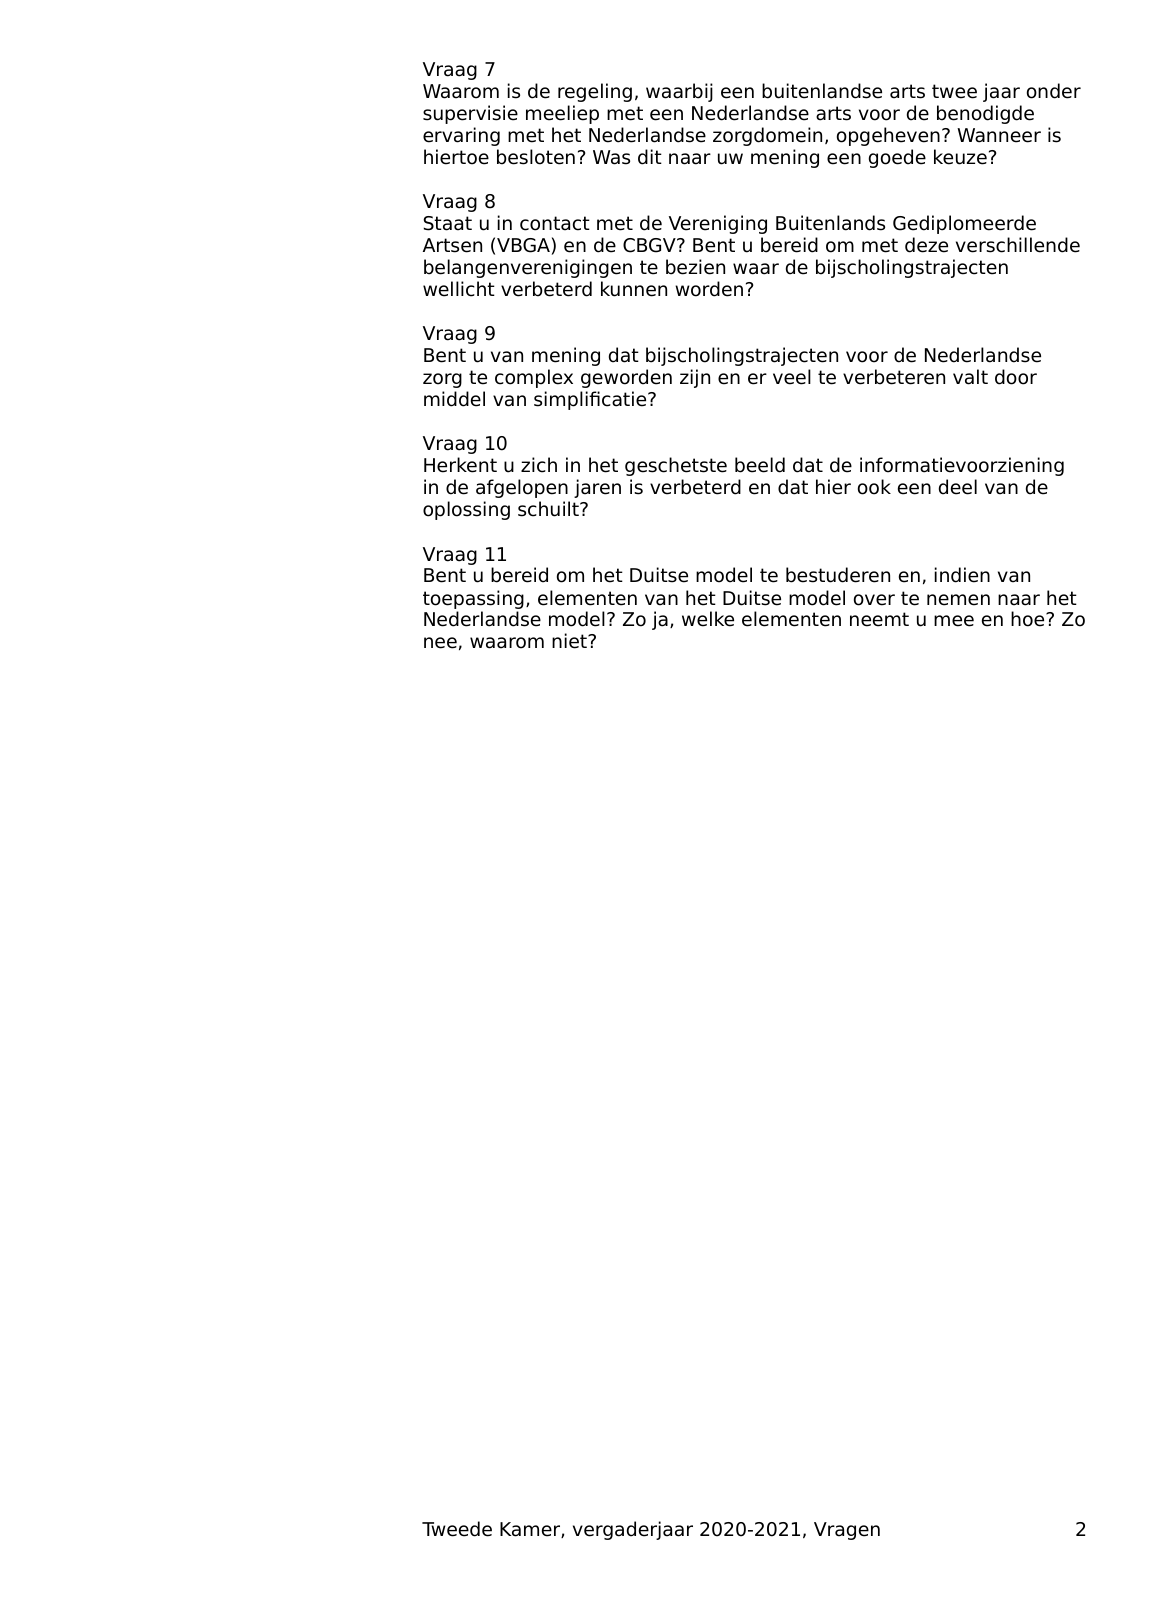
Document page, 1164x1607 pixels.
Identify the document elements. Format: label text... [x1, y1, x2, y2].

text Vraag 8 [422, 191, 1087, 213]
text Vraag 10 [422, 433, 1087, 455]
text Staat u in contact met de Vereniging Buitenlands Gediplomeerde Artsen (VBGA) en de CBGV? Bent u bereid om met deze verschillende belangenverenigingen te bezien waar de bijscholingstrajecten wellicht verbeterd kunnen worden? [422, 213, 1087, 301]
text Waarom is de regeling, waarbij een buitenlandse arts twee jaar onder supervisie meeliep met een Nederlandse arts voor de benodigde ervaring met het Nederlandse zorgdomein, opgeheven? Wanneer is hiertoe besloten? Was dit naar uw mening een goede keuze? [422, 81, 1087, 169]
text Bent u bereid om het Duitse model te bestuderen en, indien van toepassing, elementen van het Duitse model over te nemen naar het Nederlandse model? Zo ja, welke elementen neemt u mee en hoe? Zo nee, waarom niet? [422, 565, 1087, 653]
text Vraag 9 [422, 323, 1087, 345]
text Herkent u zich in het geschetste beeld dat de informatievoorziening in de afgelopen jaren is verbeterd en dat hier ook een deel van de oplossing schuilt? [422, 455, 1087, 521]
text Bent u van mening dat bijscholingstrajecten voor de Nederlandse zorg te complex geworden zijn en er veel te verbeteren valt door middel van simplificatie? [422, 345, 1087, 411]
text Vraag 11 [422, 543, 1087, 565]
text Vraag 7 [422, 59, 1087, 81]
